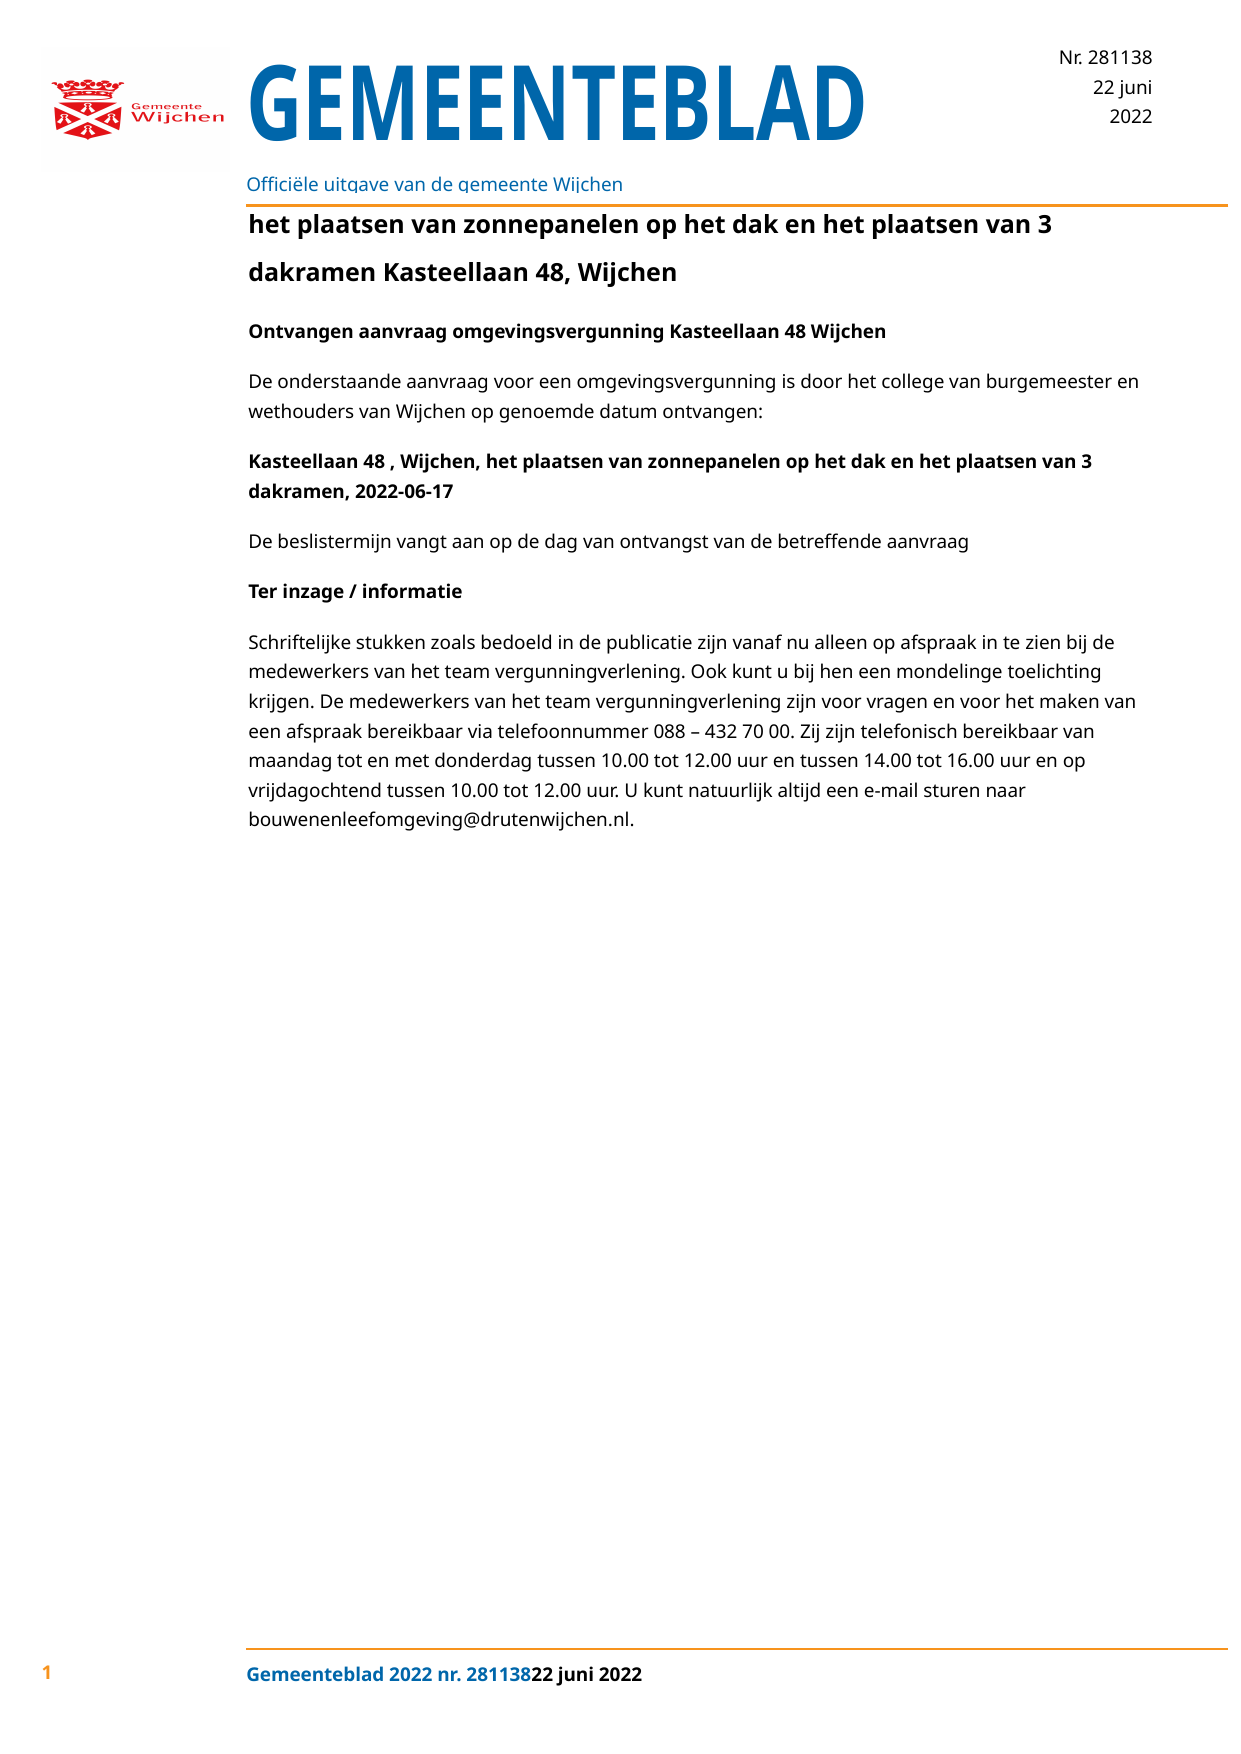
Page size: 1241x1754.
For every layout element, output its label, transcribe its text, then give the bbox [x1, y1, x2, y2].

text De beslistermijn vangt aan op de dag van ontvangst van de betreffende aanvraag [248, 528, 1152, 554]
text Kasteellaan 48 , Wijchen, het plaatsen van zonnepanelen op het dak en het plaatsen van 3 dakramen, 2022-06-17 [248, 448, 1152, 504]
text De onderstaande aanvraag voor een omgevingsvergunning is door het college van burgemeester en wethouders van Wijchen op genoemde datum ontvangen: [248, 368, 1152, 424]
text Ter inzage / informatie [248, 579, 1152, 604]
text het plaatsen van zonnepanelen op het dak en het plaatsen van 3 dakramen Kasteellaan 48, Wijchen [248, 207, 1152, 288]
text Ontvangen aanvraag omgevingsvergunning Kasteellaan 48 Wijchen [248, 318, 1152, 344]
picture [41, 47, 231, 172]
text Schriftelijke stukken zoals bedoeld in de publicatie zijn vanaf nu alleen op afspraak in te zien bij de medewerkers van het team vergunningverlening. Ook kunt u bij hen een mondelinge toelichting krijgen. De medewerkers van het team vergunningverlening zijn voor vragen en voor het maken van een afspraak bereikbaar via telefoonnummer 088 – 432 70 00. Zij zijn telefonisch bereikbaar van maandag tot en met donderdag tussen 10.00 tot 12.00 uur en tussen 14.00 tot 16.00 uur en op vrijdagochtend tussen 10.00 tot 12.00 uur. U kunt natuurlijk altijd een e-mail sturen naar bouwenenleefomgeving@drutenwijchen.nl. [248, 629, 1152, 832]
